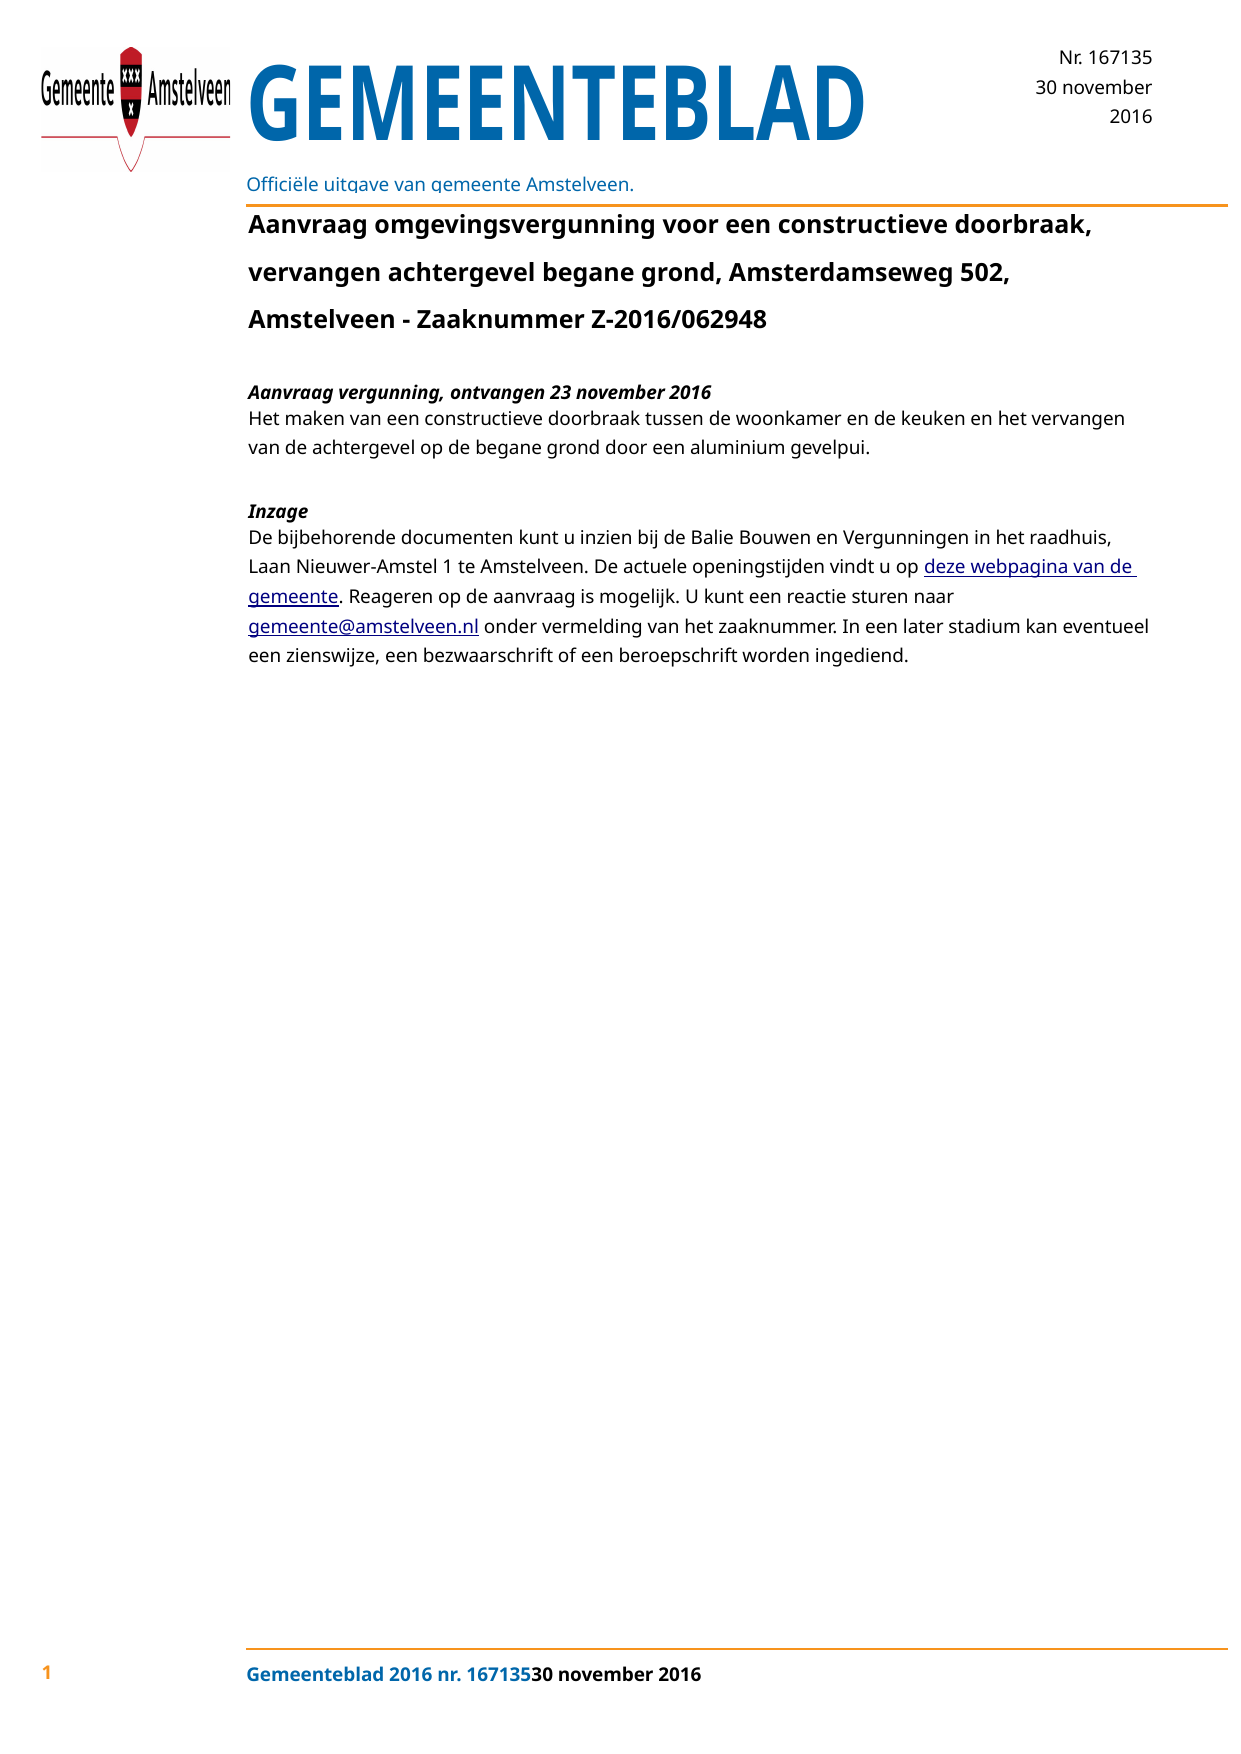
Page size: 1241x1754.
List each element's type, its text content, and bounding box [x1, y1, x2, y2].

text De bijbehorende documenten kunt u inzien bij de Balie Bouwen en Vergunningen in het raadhuis, Laan Nieuwer-Amstel 1 te Amstelveen. De actuele openingstijden vindt u op deze webpagina van de gemeente. Reageren op de aanvraag is mogelijk. U kunt een reactie sturen naar gemeente@amstelveen.nl onder vermelding van het zaaknummer. In een later stadium kan eventueel een zienswijze, een bezwaarschrift of een beroepschrift worden ingediend. [248, 524, 1152, 668]
text Inzage [248, 498, 1152, 524]
text Aanvraag omgevingsvergunning voor een constructieve doorbraak, vervangen achtergevel begane grond, Amsterdamseweg 502, Amstelveen - Zaaknummer Z-2016/062948 [248, 207, 1152, 336]
picture [41, 47, 231, 172]
text Aanvraag vergunning, ontvangen 23 november 2016 [248, 379, 1152, 405]
text Het maken van een constructieve doorbraak tussen de woonkamer en de keuken en het vervangen van de achtergevel op de begane grond door een aluminium gevelpui. [248, 405, 1152, 460]
